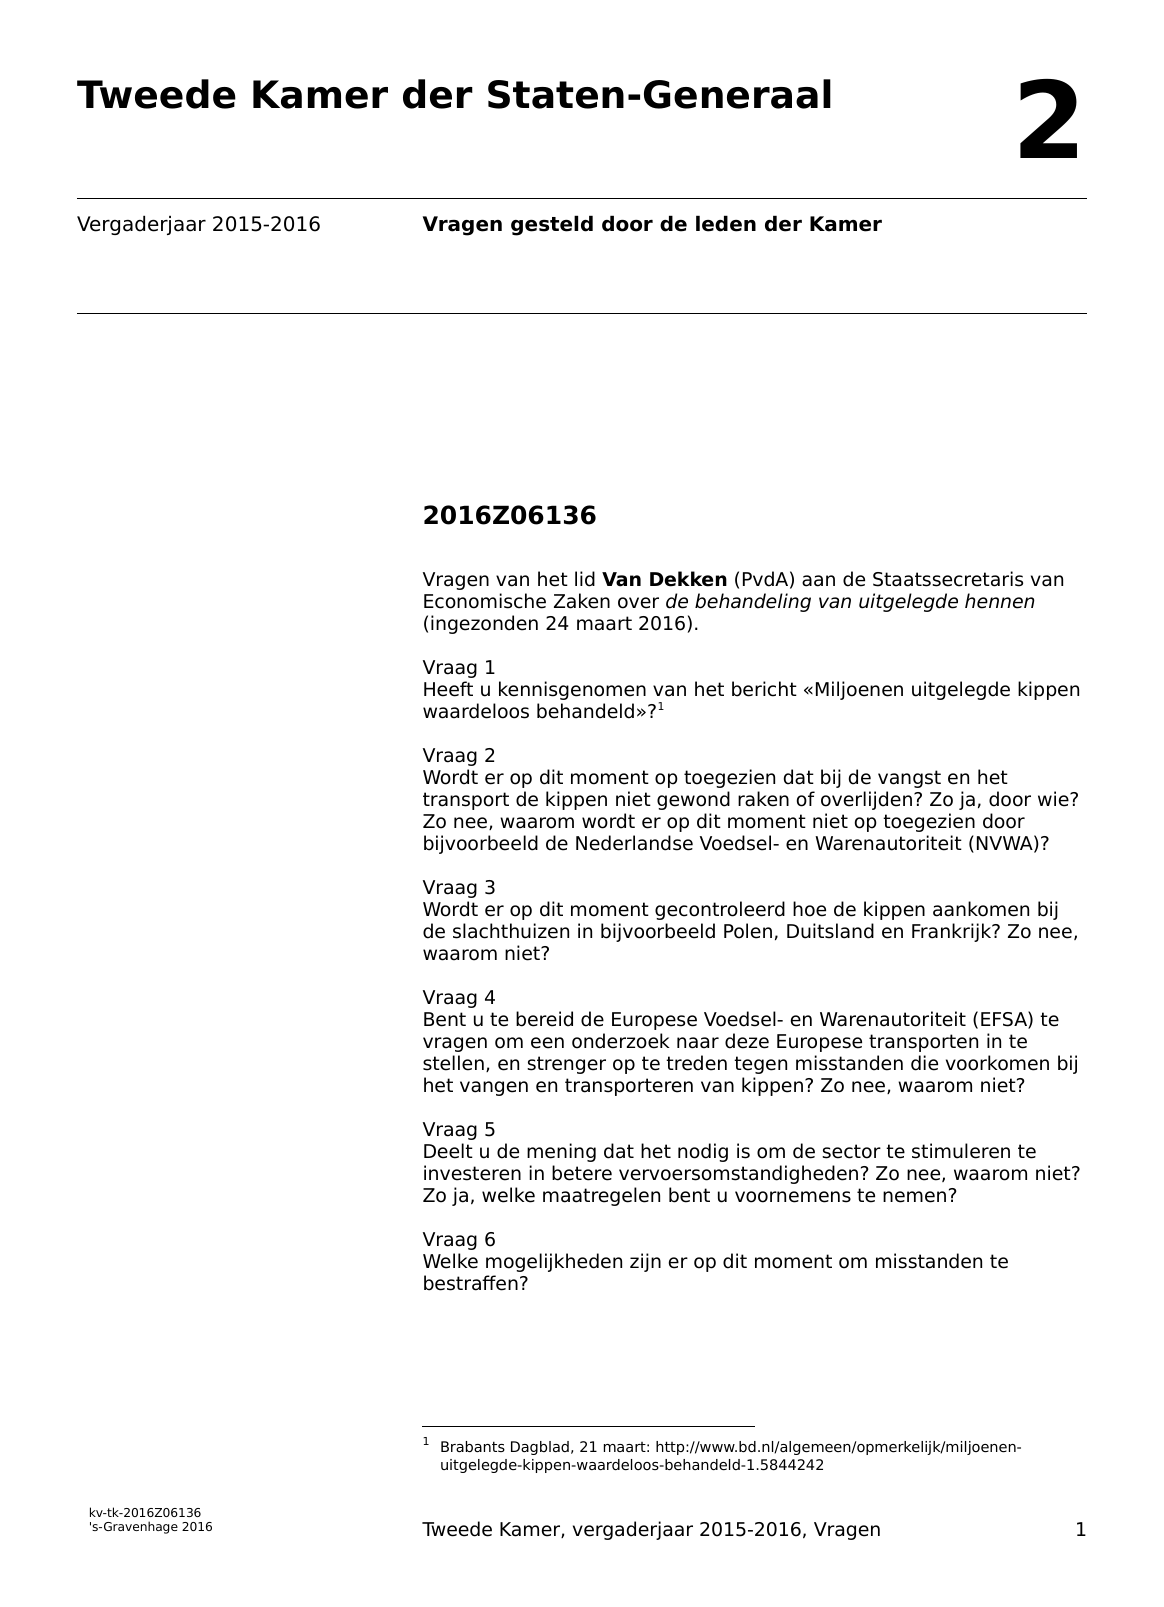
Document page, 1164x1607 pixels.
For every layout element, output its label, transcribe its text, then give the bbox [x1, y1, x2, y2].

text Heeft u kennisgenomen van het bericht «Miljoenen uitgelegde kippen waardeloos behandeld»? [422, 679, 1087, 723]
text Deelt u de mening dat het nodig is om de sector te stimuleren te investeren in betere vervoersomstandigheden? Zo nee, waarom niet? Zo ja, welke maatregelen bent u voornemens te nemen? [422, 1141, 1087, 1207]
text Vraag 2 [422, 745, 1087, 767]
text Vragen van het lid Van Dekken (PvdA) aan de Staatssecretaris van Economische Zaken over de behandeling van uitgelegde hennen (ingezonden 24 maart 2016). [422, 569, 1087, 635]
table_cell Vergaderjaar 2015-2016 [77, 199, 422, 313]
text Wordt er op dit moment op toegezien dat bij de vangst en het transport de kippen niet gewond raken of overlijden? Zo ja, door wie? Zo nee, waarom wordt er op dit moment niet op toegezien door bijvoorbeeld de Nederlandse Voedsel- en Warenautoriteit (NVWA)? [422, 767, 1087, 855]
text 's-Gravenhage 2016 [88, 1520, 323, 1534]
text Vraag 5 [422, 1119, 1087, 1141]
table_cell Vragen gesteld door de leden der Kamer [422, 199, 1087, 313]
table_header 2 [886, 59, 1087, 198]
text Brabants Dagblad, 21 maart: http://www.bd.nl/algemeen/opmerkelijk/miljoenen-uitgelegde-kippen-waardeloos-behandeld-1.5844242 [422, 1435, 1087, 1474]
text Vraag 3 [422, 877, 1087, 899]
table_header Tweede Kamer der Staten-Generaal [77, 59, 886, 198]
text 2016Z06136 [422, 501, 1087, 531]
text Bent u te bereid de Europese Voedsel- en Warenautoriteit (EFSA) te vragen om een onderzoek naar deze Europese transporten in te stellen, en strenger op te treden tegen misstanden die voorkomen bij het vangen en transporteren van kippen? Zo nee, waarom niet? [422, 1009, 1087, 1097]
text Vraag 6 [422, 1229, 1087, 1251]
text kv-tk-2016Z06136 [88, 1506, 323, 1520]
text Wordt er op dit moment gecontroleerd hoe de kippen aankomen bij de slachthuizen in bijvoorbeeld Polen, Duitsland en Frankrijk? Zo nee, waarom niet? [422, 899, 1087, 965]
text Vraag 4 [422, 987, 1087, 1009]
text Welke mogelijkheden zijn er op dit moment om misstanden te bestraffen? [422, 1251, 1087, 1295]
text Vraag 1 [422, 657, 1087, 679]
